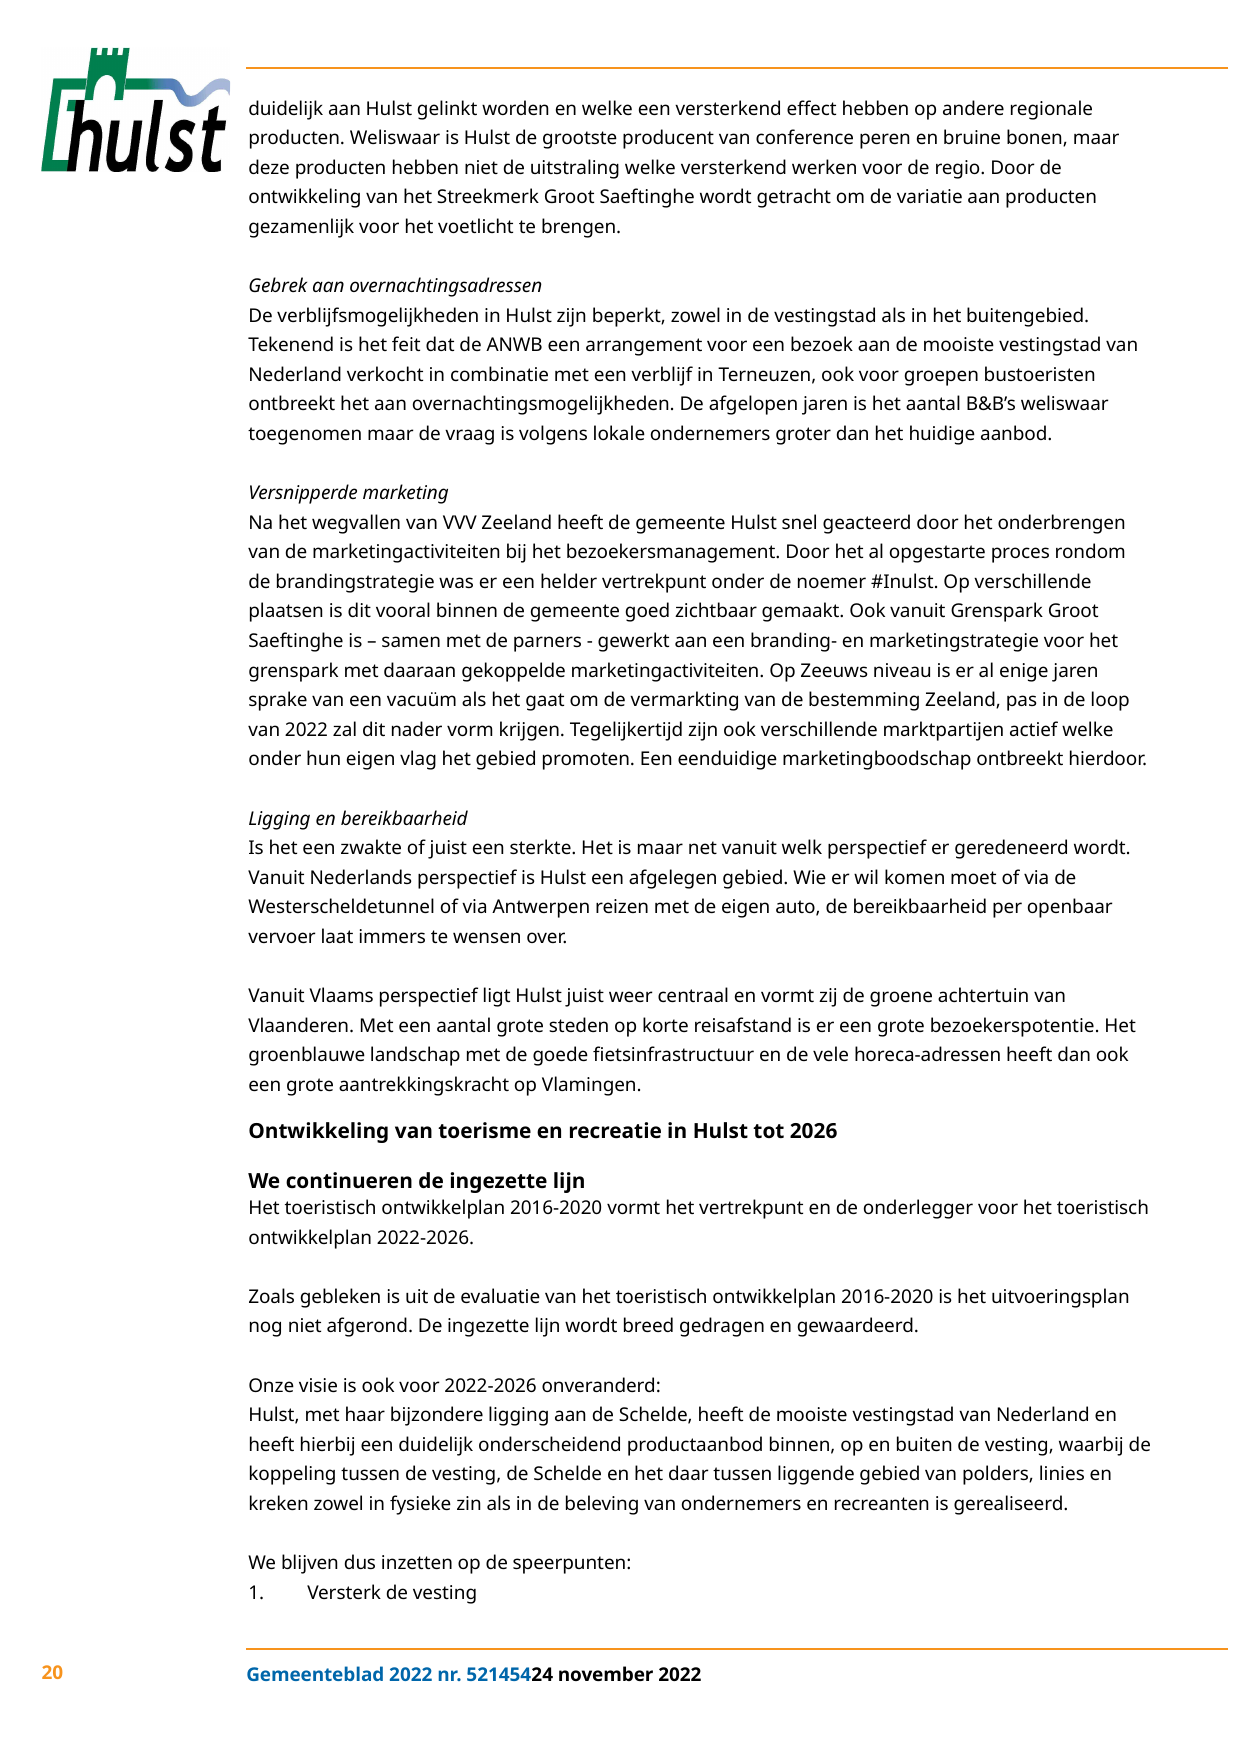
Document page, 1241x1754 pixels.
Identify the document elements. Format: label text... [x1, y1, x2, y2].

list Versterk de vesting [248, 1579, 1152, 1605]
picture [41, 47, 231, 172]
text Vanuit Vlaams perspectief ligt Hulst juist weer centraal en vormt zij de groene achtertuin van Vlaanderen. Met een aantal grote steden op korte reisafstand is er een grote bezoekerspotentie. Het groenblauwe landschap met de goede fietsinfrastructuur en de vele horeca-adressen heeft dan ook een grote aantrekkingskracht op Vlamingen. [248, 982, 1152, 1097]
text Versnipperde marketing [248, 479, 1152, 505]
text Is het een zwakte of juist een sterkte. Het is maar net vanuit welk perspectief er geredeneerd wordt. [248, 834, 1152, 860]
text Onze visie is ook voor 2022-2026 onveranderd: [248, 1372, 1152, 1398]
text Vanuit Nederlands perspectief is Hulst een afgelegen gebied. Wie er wil komen moet of via de Westerscheldetunnel of via Antwerpen reizen met de eigen auto, de bereikbaarheid per openbaar vervoer laat immers te wensen over. [248, 864, 1152, 949]
text Het toeristisch ontwikkelplan 2016-2020 vormt het vertrekpunt en de onderlegger voor het toeristisch ontwikkelplan 2022-2026. [248, 1194, 1152, 1250]
text Ontwikkeling van toerisme en recreatie in Hulst tot 2026 [248, 1117, 1152, 1145]
text Ligging en bereikbaarheid [248, 805, 1152, 831]
text Zoals gebleken is uit de evaluatie van het toeristisch ontwikkelplan 2016-2020 is het uitvoeringsplan nog niet afgerond. De ingezette lijn wordt breed gedragen en gewaardeerd. [248, 1283, 1152, 1338]
text We continueren de ingezette lijn [248, 1166, 1152, 1194]
text duidelijk aan Hulst gelinkt worden en welke een versterkend effect hebben op andere regionale producten. Weliswaar is Hulst de grootste producent van conference peren en bruine bonen, maar deze producten hebben niet de uitstraling welke versterkend werken voor de regio. Door de ontwikkeling van het Streekmerk Groot Saeftinghe wordt getracht om de variatie aan producten gezamenlijk voor het voetlicht te brengen. [248, 95, 1152, 239]
text Hulst, met haar bijzondere ligging aan de Schelde, heeft de mooiste vestingstad van Nederland en heeft hierbij een duidelijk onderscheidend productaanbod binnen, op en buiten de vesting, waarbij de koppeling tussen de vesting, de Schelde en het daar tussen liggende gebied van polders, linies en kreken zowel in fysieke zin als in de beleving van ondernemers en recreanten is gerealiseerd. [248, 1401, 1152, 1516]
text Gebrek aan overnachtingsadressen [248, 272, 1152, 298]
text We blijven dus inzetten op de speerpunten: [248, 1549, 1152, 1575]
text De verblijfsmogelijkheden in Hulst zijn beperkt, zowel in de vestingstad als in het buitengebied. Tekenend is het feit dat de ANWB een arrangement voor een bezoek aan de mooiste vestingstad van Nederland verkocht in combinatie met een verblijf in Terneuzen, ook voor groepen bustoeristen ontbreekt het aan overnachtingsmogelijkheden. De afgelopen jaren is het aantal B&B’s weliswaar toegenomen maar de vraag is volgens lokale ondernemers groter dan het huidige aanbod. [248, 302, 1152, 446]
text Na het wegvallen van VVV Zeeland heeft de gemeente Hulst snel geacteerd door het onderbrengen van de marketingactiviteiten bij het bezoekersmanagement. Door het al opgestarte proces rondom de brandingstrategie was er een helder vertrekpunt onder de noemer #Inulst. Op verschillende plaatsen is dit vooral binnen de gemeente goed zichtbaar gemaakt. Ook vanuit Grenspark Groot Saeftinghe is – samen met de parners - gewerkt aan een branding- en marketingstrategie voor het grenspark met daaraan gekoppelde marketingactiviteiten. Op Zeeuws niveau is er al enige jaren sprake van een vacuüm als het gaat om de vermarkting van de bestemming Zeeland, pas in de loop van 2022 zal dit nader vorm krijgen. Tegelijkertijd zijn ook verschillende marktpartijen actief welke onder hun eigen vlag het gebied promoten. Een eenduidige marketingboodschap ontbreekt hierdoor. [248, 509, 1152, 771]
